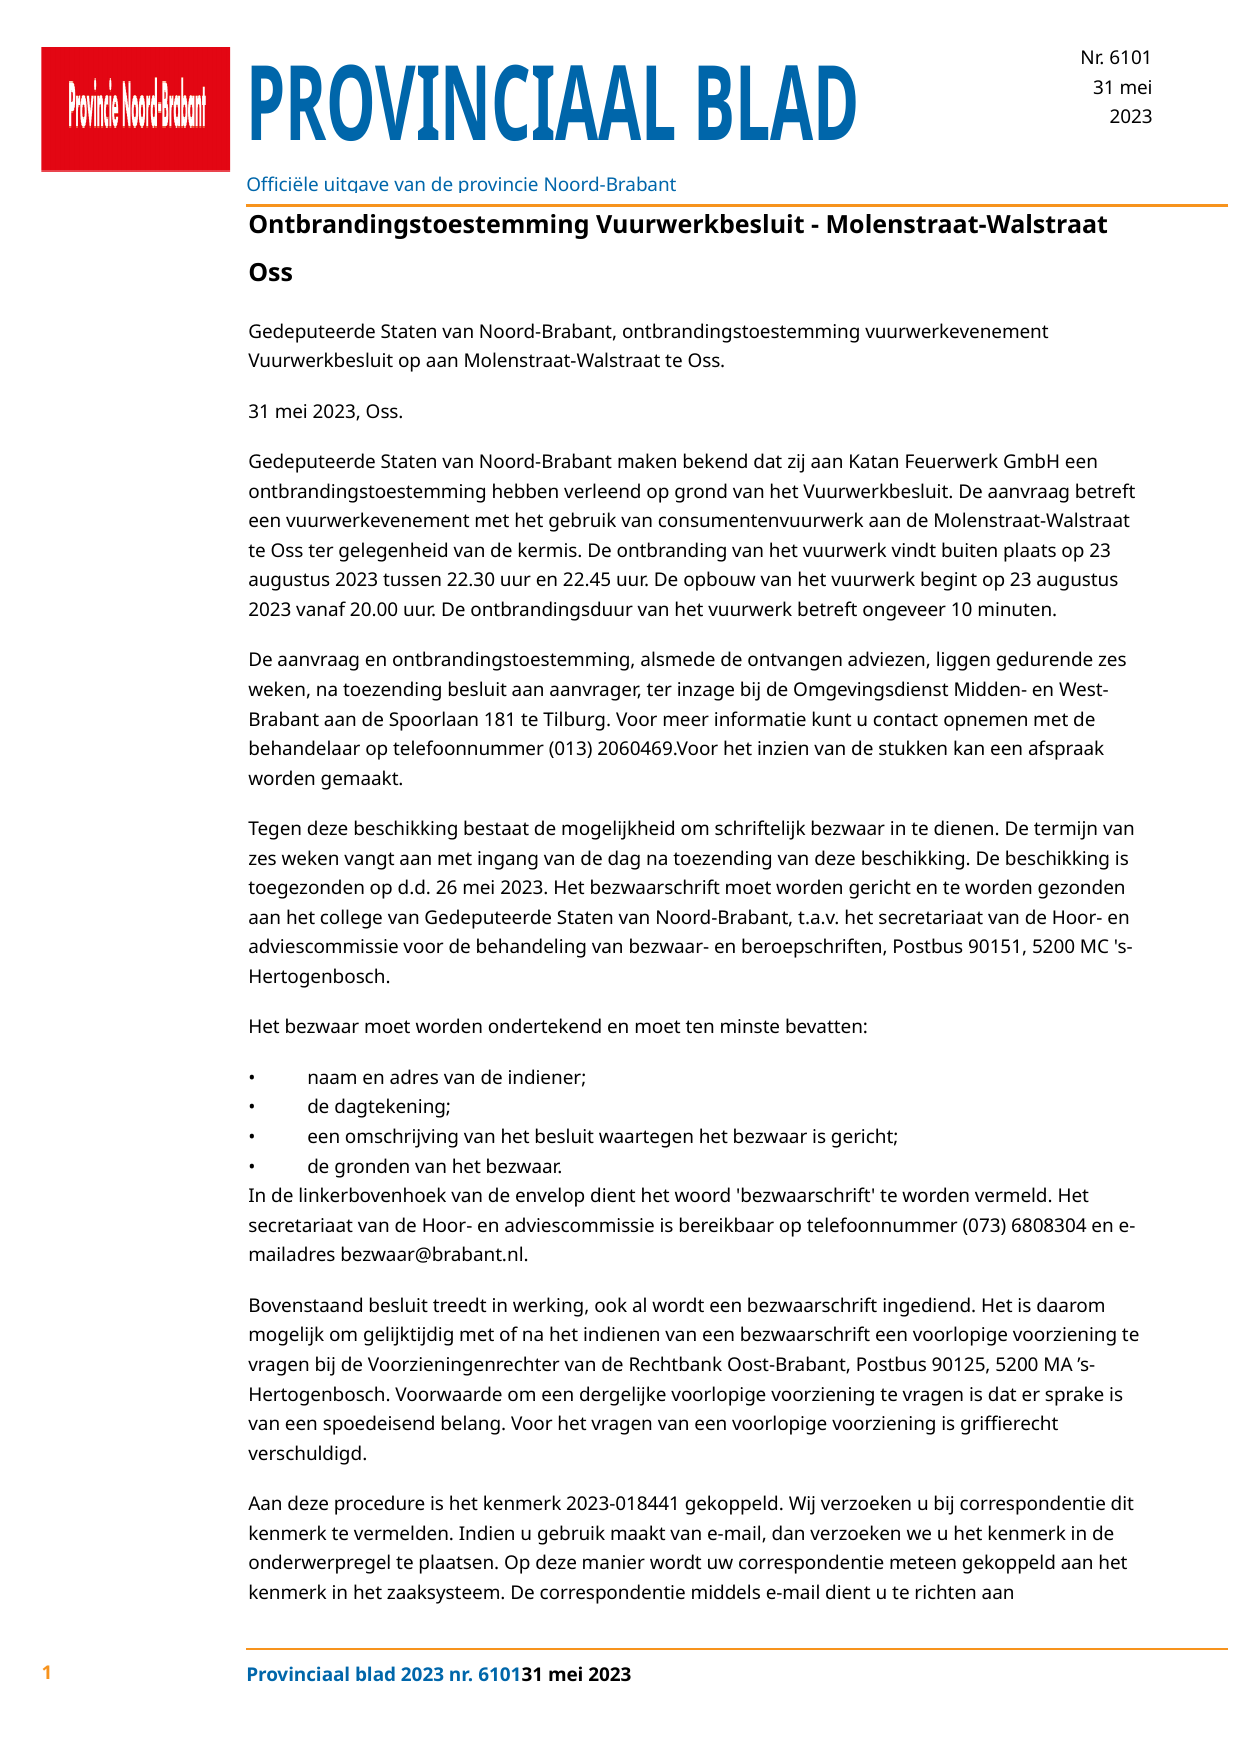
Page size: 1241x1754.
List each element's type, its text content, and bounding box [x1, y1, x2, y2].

text Gedeputeerde Staten van Noord-Brabant, ontbrandingstoestemming vuurwerkevenement Vuurwerkbesluit op aan Molenstraat-Walstraat te Oss. [248, 318, 1152, 373]
list een omschrijving van het besluit waartegen het bezwaar is gericht; [248, 1123, 1152, 1149]
text In de linkerbovenhoek van de envelop dient het woord 'bezwaarschrift' te worden vermeld. Het secretariaat van de Hoor- en adviescommissie is bereikbaar op telefoonnummer (073) 6808304 en e-mailadres bezwaar@brabant.nl. [248, 1182, 1152, 1267]
text Tegen deze beschikking bestaat de mogelijkheid om schriftelijk bezwaar in te dienen. De termijn van zes weken vangt aan met ingang van de dag na toezending van deze beschikking. De beschikking is toegezonden op d.d. 26 mei 2023. Het bezwaarschrift moet worden gericht en te worden gezonden aan het college van Gedeputeerde Staten van Noord-Brabant, t.a.v. het secretariaat van de Hoor- en adviescommissie voor de behandeling van bezwaar- en beroepschriften, Postbus 90151, 5200 MC 's-Hertogenbosch. [248, 815, 1152, 989]
list naam en adres van de indiener; [248, 1064, 1152, 1090]
list de dagtekening; [248, 1094, 1152, 1119]
text 31 mei 2023, Oss. [248, 398, 1152, 424]
list de gronden van het bezwaar. [248, 1153, 1152, 1179]
text Aan deze procedure is het kenmerk 2023-018441 gekoppeld. Wij verzoeken u bij correspondentie dit kenmerk te vermelden. Indien u gebruik maakt van e-mail, dan verzoeken we u het kenmerk in de onderwerpregel te plaatsen. Op deze manier wordt uw correspondentie meteen gekoppeld aan het kenmerk in het zaaksysteem. De correspondentie middels e-mail dient u te richten aan [248, 1490, 1152, 1605]
text Bovenstaand besluit treedt in werking, ook al wordt een bezwaarschrift ingediend. Het is daarom mogelijk om gelijktijdig met of na het indienen van een bezwaarschrift een voorlopige voorziening te vragen bij de Voorzieningenrechter van de Rechtbank Oost-Brabant, Postbus 90125, 5200 MA ’s-Hertogenbosch. Voorwaarde om een dergelijke voorlopige voorziening te vragen is dat er sprake is van een spoedeisend belang. Voor het vragen van een voorlopige voorziening is griffierecht verschuldigd. [248, 1292, 1152, 1466]
text Gedeputeerde Staten van Noord-Brabant maken bekend dat zij aan Katan Feuerwerk GmbH een ontbrandingstoestemming hebben verleend op grond van het Vuurwerkbesluit. De aanvraag betreft een vuurwerkevenement met het gebruik van consumentenvuurwerk aan de Molenstraat-Walstraat te Oss ter gelegenheid van de kermis. De ontbranding van het vuurwerk vindt buiten plaats op 23 augustus 2023 tussen 22.30 uur en 22.45 uur. De opbouw van het vuurwerk begint op 23 augustus 2023 vanaf 20.00 uur. De ontbrandingsduur van het vuurwerk betreft ongeveer 10 minuten. [248, 448, 1152, 622]
text De aanvraag en ontbrandingstoestemming, alsmede de ontvangen adviezen, liggen gedurende zes weken, na toezending besluit aan aanvrager, ter inzage bij de Omgevingsdienst Midden- en West-Brabant aan de Spoorlaan 181 te Tilburg. Voor meer informatie kunt u contact opnemen met de behandelaar op telefoonnummer (013) 2060469.Voor het inzien van de stukken kan een afspraak worden gemaakt. [248, 647, 1152, 791]
text Het bezwaar moet worden ondertekend en moet ten minste bevatten: [248, 1014, 1152, 1039]
picture [41, 47, 231, 172]
text Ontbrandingstoestemming Vuurwerkbesluit - Molenstraat-Walstraat Oss [248, 207, 1152, 288]
